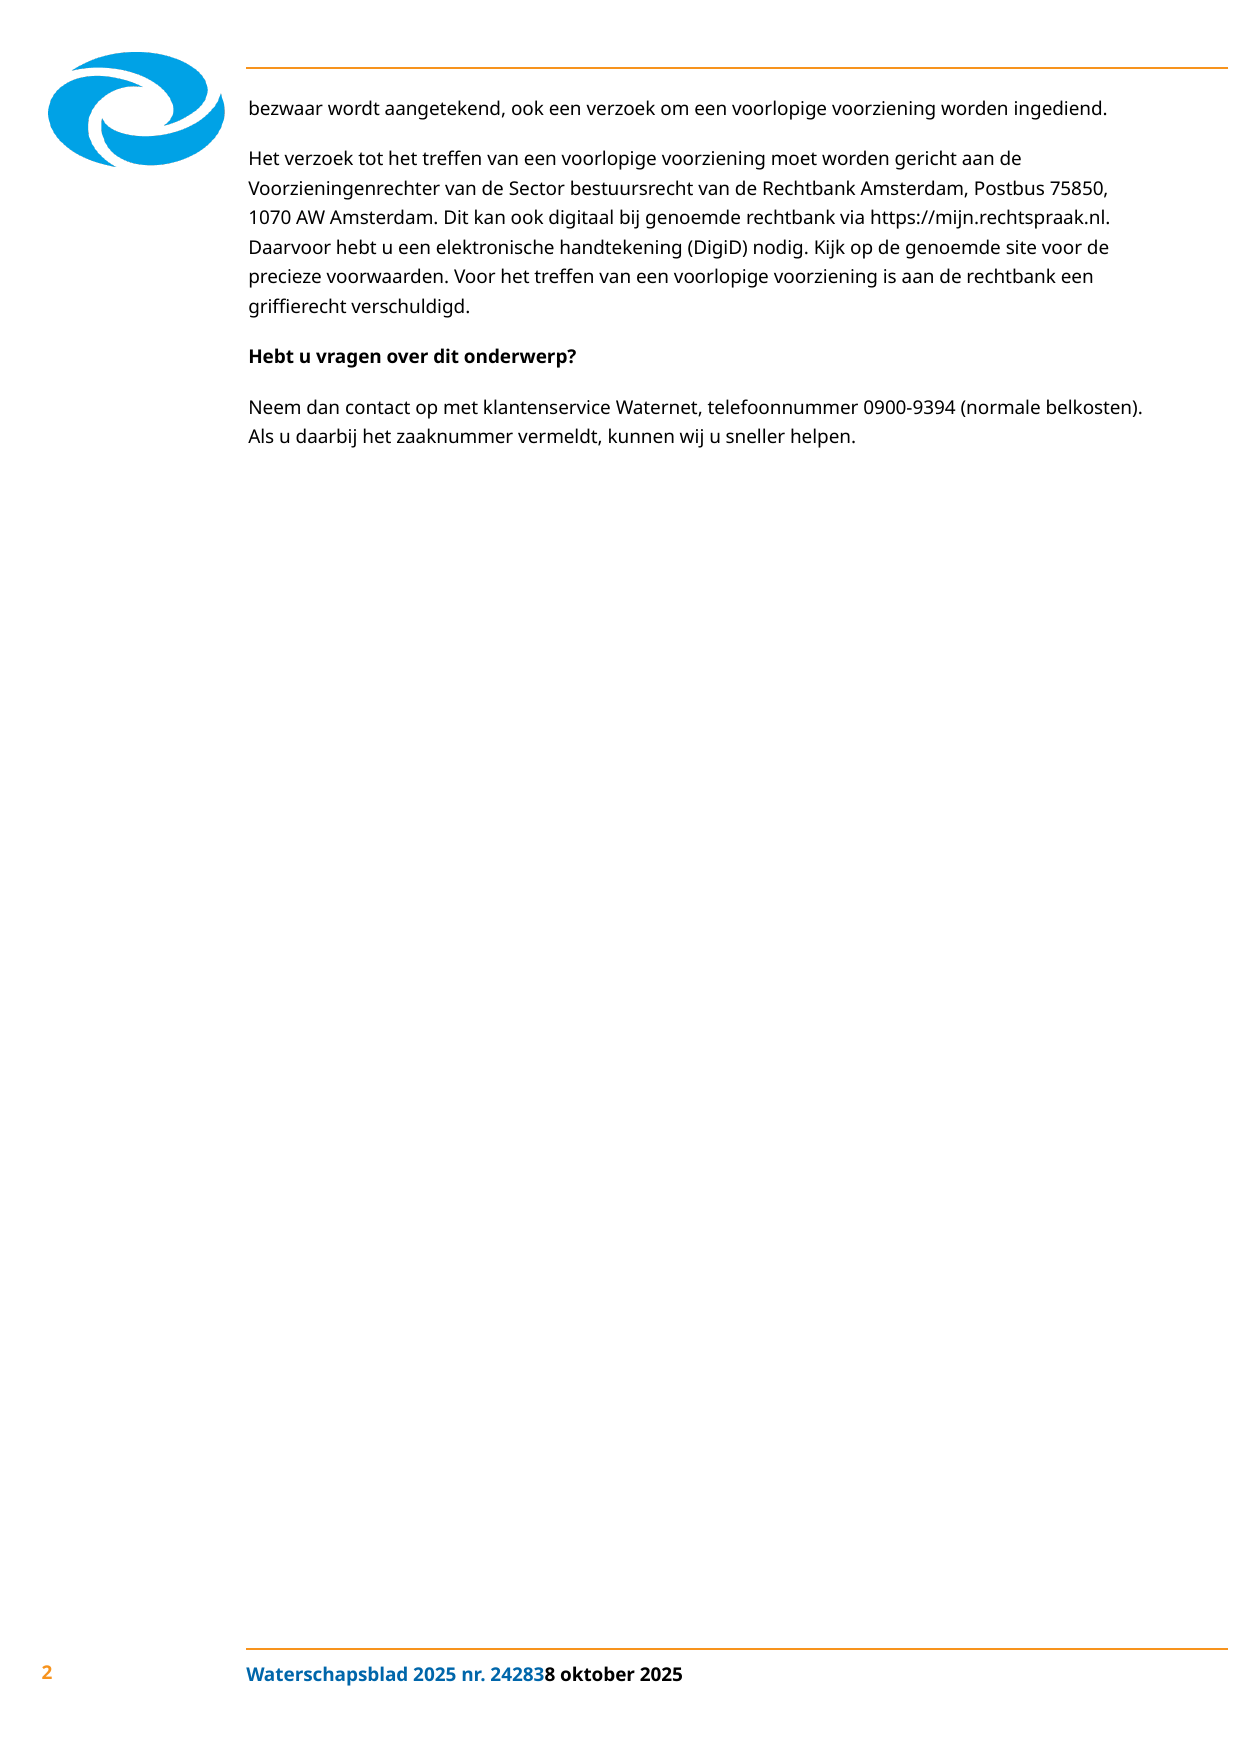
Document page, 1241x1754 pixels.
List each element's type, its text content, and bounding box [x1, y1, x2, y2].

picture [41, 47, 231, 172]
text Hebt u vragen over dit onderwerp? [248, 343, 1152, 369]
text bezwaar wordt aangetekend, ook een verzoek om een voorlopige voorziening worden ingediend. [248, 95, 1152, 121]
text Neem dan contact op met klantenservice Waternet, telefoonnummer 0900-9394 (normale belkosten). Als u daarbij het zaaknummer vermeldt, kunnen wij u sneller helpen. [248, 394, 1152, 449]
text Het verzoek tot het treffen van een voorlopige voorziening moet worden gericht aan de Voorzieningenrechter van de Sector bestuursrecht van de Rechtbank Amsterdam, Postbus 75850, 1070 AW Amsterdam. Dit kan ook digitaal bij genoemde rechtbank via https://mijn.rechtspraak.nl. Daarvoor hebt u een elektronische handtekening (DigiD) nodig. Kijk op de genoemde site voor de precieze voorwaarden. Voor het treffen van een voorlopige voorziening is aan de rechtbank een griffierecht verschuldigd. [248, 145, 1152, 319]
